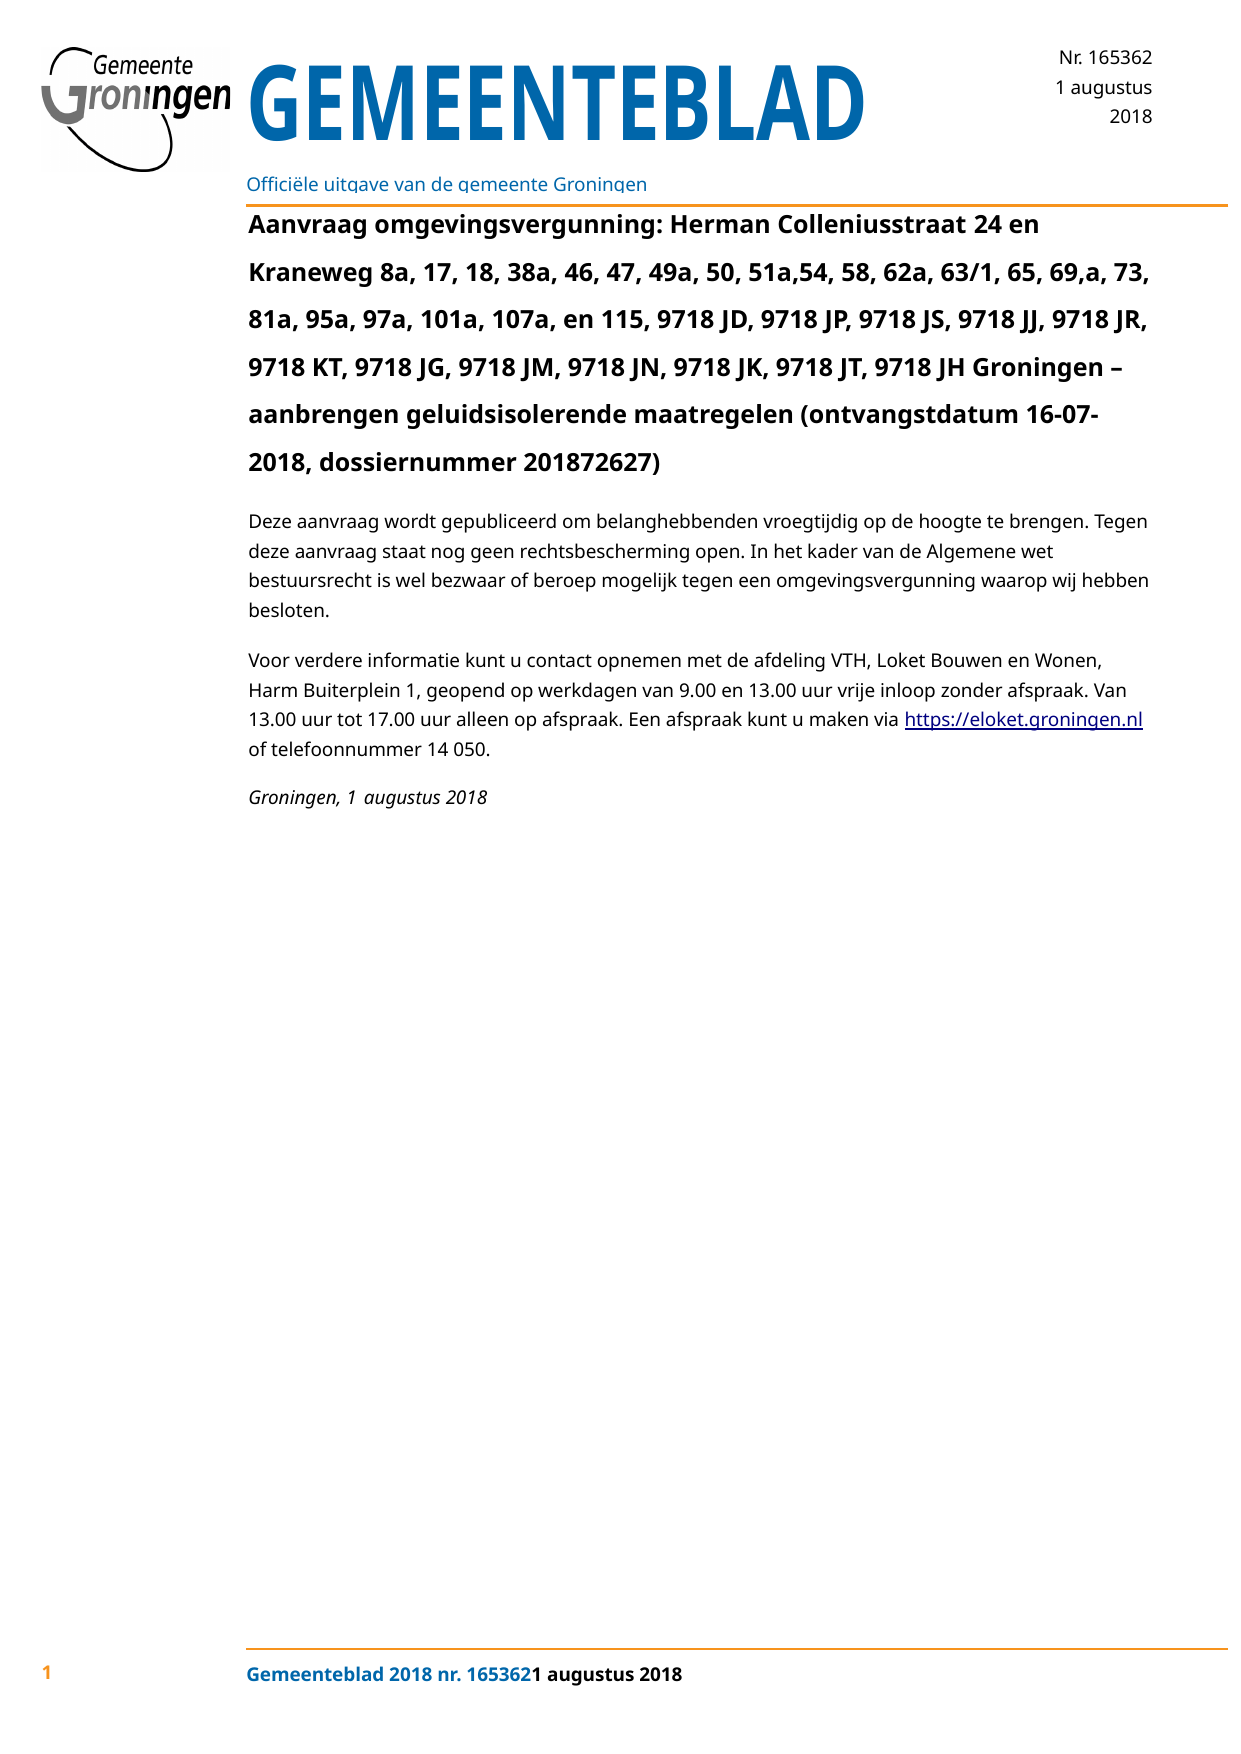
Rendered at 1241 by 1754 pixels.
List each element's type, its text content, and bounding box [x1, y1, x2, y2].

text Voor verdere informatie kunt u contact opnemen met de afdeling VTH, Loket Bouwen en Wonen, Harm Buiterplein 1, geopend op werkdagen van 9.00 en 13.00 uur vrije inloop zonder afspraak. Van 13.00 uur tot 17.00 uur alleen op afspraak. Een afspraak kunt u maken via https://eloket.groningen.nl of telefoonnummer 14 050. [248, 647, 1152, 762]
text Aanvraag omgevingsvergunning: Herman Colleniusstraat 24 en Kraneweg 8a, 17, 18, 38a, 46, 47, 49a, 50, 51a,54, 58, 62a, 63/1, 65, 69,a, 73, 81a, 95a, 97a, 101a, 107a, en 115, 9718 JD, 9718 JP, 9718 JS, 9718 JJ, 9718 JR, 9718 KT, 9718 JG, 9718 JM, 9718 JN, 9718 JK, 9718 JT, 9718 JH Groningen – aanbrengen geluidsisolerende maatregelen (ontvangstdatum 16-07-2018, dossiernummer 201872627) [248, 207, 1152, 479]
text Groningen, 1 augustus 2018 [248, 784, 1152, 810]
text Deze aanvraag wordt gepubliceerd om belanghebbenden vroegtijdig op de hoogte te brengen. Tegen deze aanvraag staat nog geen rechtsbescherming open. In het kader van de Algemene wet bestuursrecht is wel bezwaar of beroep mogelijk tegen een omgevingsvergunning waarop wij hebben besloten. [248, 508, 1152, 623]
picture [41, 47, 231, 172]
